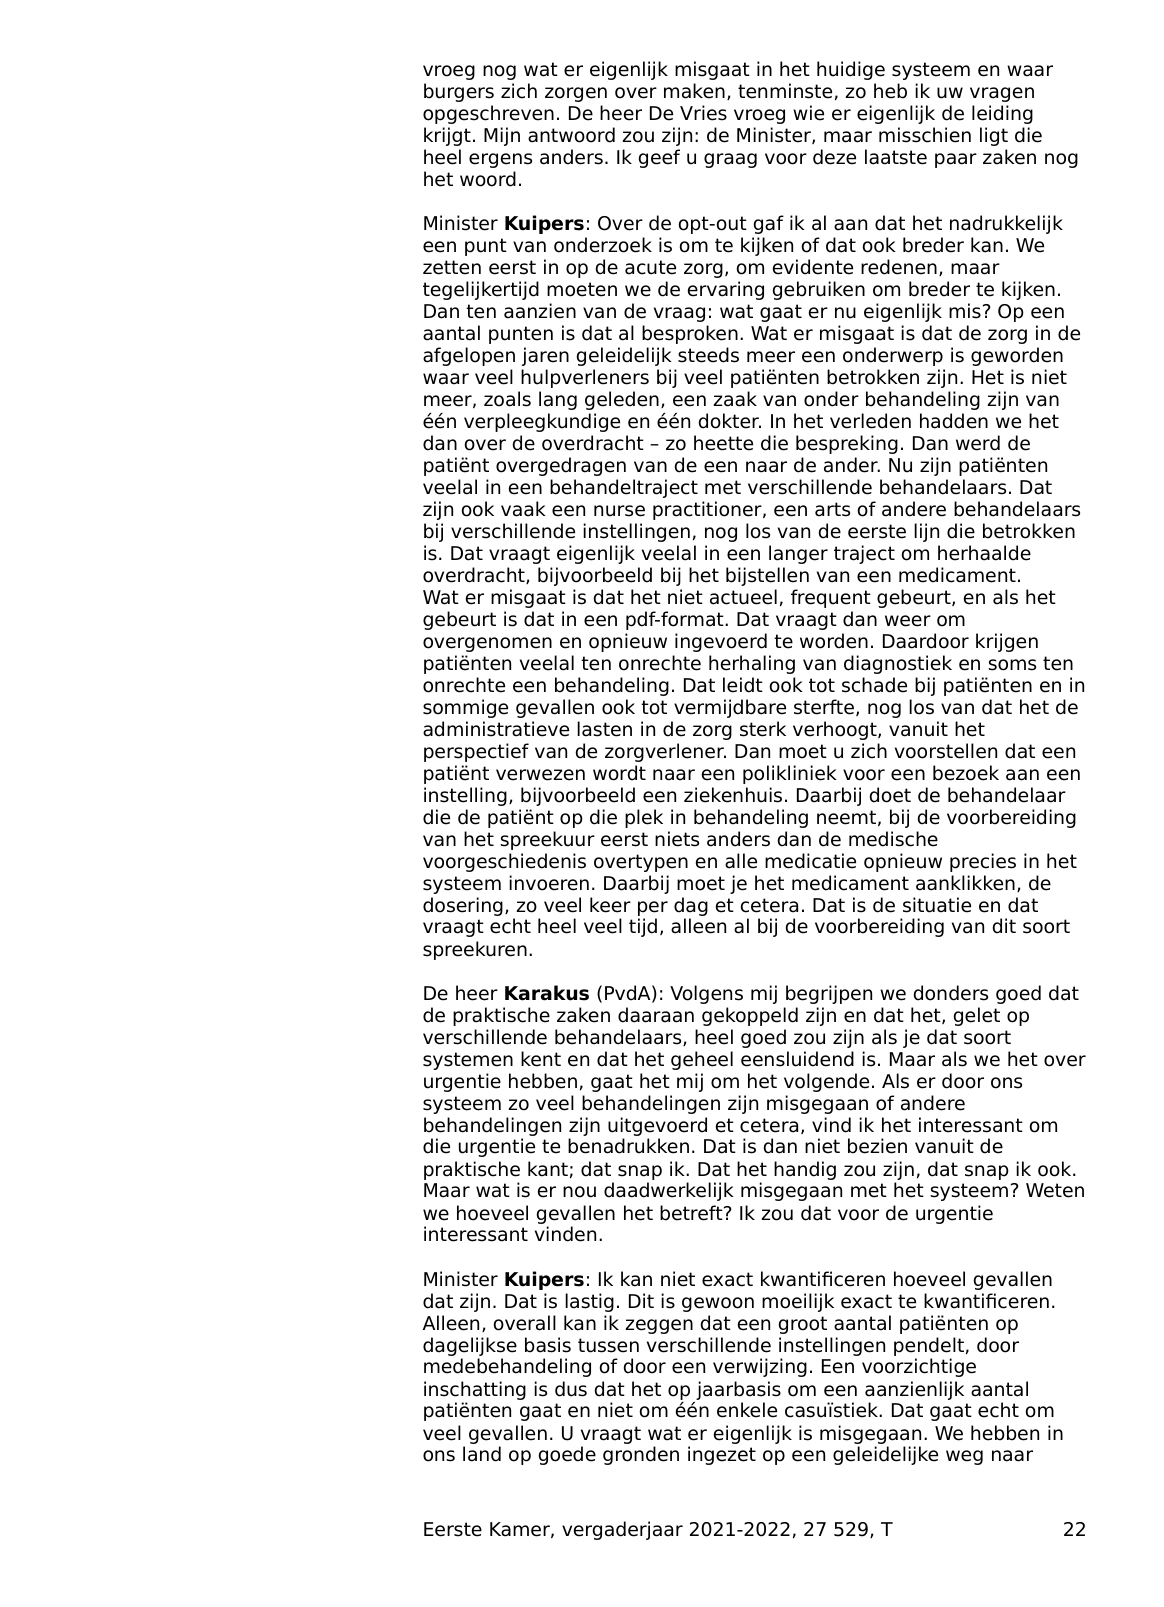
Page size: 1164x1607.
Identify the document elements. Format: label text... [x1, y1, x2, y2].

text Minister Kuipers: Over de opt-out gaf ik al aan dat het nadrukkelijk een punt van onderzoek is om te kijken of dat ook breder kan. We zetten eerst in op de acute zorg, om evidente redenen, maar tegelijkertijd moeten we de ervaring gebruiken om breder te kijken. [422, 213, 1087, 301]
text vroeg nog wat er eigenlijk misgaat in het huidige systeem en waar burgers zich zorgen over maken, tenminste, zo heb ik uw vragen opgeschreven. De heer De Vries vroeg wie er eigenlijk de leiding krijgt. Mijn antwoord zou zijn: de Minister, maar misschien ligt die heel ergens anders. Ik geef u graag voor deze laatste paar zaken nog het woord. [422, 59, 1087, 191]
text Wat er misgaat is dat het niet actueel, frequent gebeurt, en als het gebeurt is dat in een pdf-format. Dat vraagt dan weer om overgenomen en opnieuw ingevoerd te worden. Daardoor krijgen patiënten veelal ten onrechte herhaling van diagnostiek en soms ten onrechte een behandeling. Dat leidt ook tot schade bij patiënten en in sommige gevallen ook tot vermijdbare sterfte, nog los van dat het de administratieve lasten in de zorg sterk verhoogt, vanuit het perspectief van de zorgverlener. Dan moet u zich voorstellen dat een patiënt verwezen wordt naar een polikliniek voor een bezoek aan een instelling, bijvoorbeeld een ziekenhuis. Daarbij doet de behandelaar die de patiënt op die plek in behandeling neemt, bij de voorbereiding van het spreekuur eerst niets anders dan de medische voorgeschiedenis overtypen en alle medicatie opnieuw precies in het systeem invoeren. Daarbij moet je het medicament aanklikken, de dosering, zo veel keer per dag et cetera. Dat is de situatie en dat vraagt echt heel veel tijd, alleen al bij de voorbereiding van dit soort spreekuren. [422, 587, 1087, 960]
text Minister Kuipers: Ik kan niet exact kwantificeren hoeveel gevallen dat zijn. Dat is lastig. Dit is gewoon moeilijk exact te kwantificeren. Alleen, overall kan ik zeggen dat een groot aantal patiënten op dagelijkse basis tussen verschillende instellingen pendelt, door medebehandeling of door een verwijzing. Een voorzichtige inschatting is dus dat het op jaarbasis om een aanzienlijk aantal patiënten gaat en niet om één enkele casuïstiek. Dat gaat echt om veel gevallen. U vraagt wat er eigenlijk is misgegaan. We hebben in ons land op goede gronden ingezet op een geleidelijke weg naar [422, 1268, 1087, 1466]
text Dan ten aanzien van de vraag: wat gaat er nu eigenlijk mis? Op een aantal punten is dat al besproken. Wat er misgaat is dat de zorg in de afgelopen jaren geleidelijk steeds meer een onderwerp is geworden waar veel hulpverleners bij veel patiënten betrokken zijn. Het is niet meer, zoals lang geleden, een zaak van onder behandeling zijn van één verpleegkundige en één dokter. In het verleden hadden we het dan over de overdracht – zo heette die bespreking. Dan werd de patiënt overgedragen van de een naar de ander. Nu zijn patiënten veelal in een behandeltraject met verschillende behandelaars. Dat zijn ook vaak een nurse practitioner, een arts of andere behandelaars bij verschillende instellingen, nog los van de eerste lijn die betrokken is. Dat vraagt eigenlijk veelal in een langer traject om herhaalde overdracht, bijvoorbeeld bij het bijstellen van een medicament. [422, 301, 1087, 587]
text De heer Karakus (PvdA): Volgens mij begrijpen we donders goed dat de praktische zaken daaraan gekoppeld zijn en dat het, gelet op verschillende behandelaars, heel goed zou zijn als je dat soort systemen kent en dat het geheel eensluidend is. Maar als we het over urgentie hebben, gaat het mij om het volgende. Als er door ons systeem zo veel behandelingen zijn misgegaan of andere behandelingen zijn uitgevoerd et cetera, vind ik het interessant om die urgentie te benadrukken. Dat is dan niet bezien vanuit de praktische kant; dat snap ik. Dat het handig zou zijn, dat snap ik ook. Maar wat is er nou daadwerkelijk misgegaan met het systeem? Weten we hoeveel gevallen het betreft? Ik zou dat voor de urgentie interessant vinden. [422, 983, 1087, 1246]
